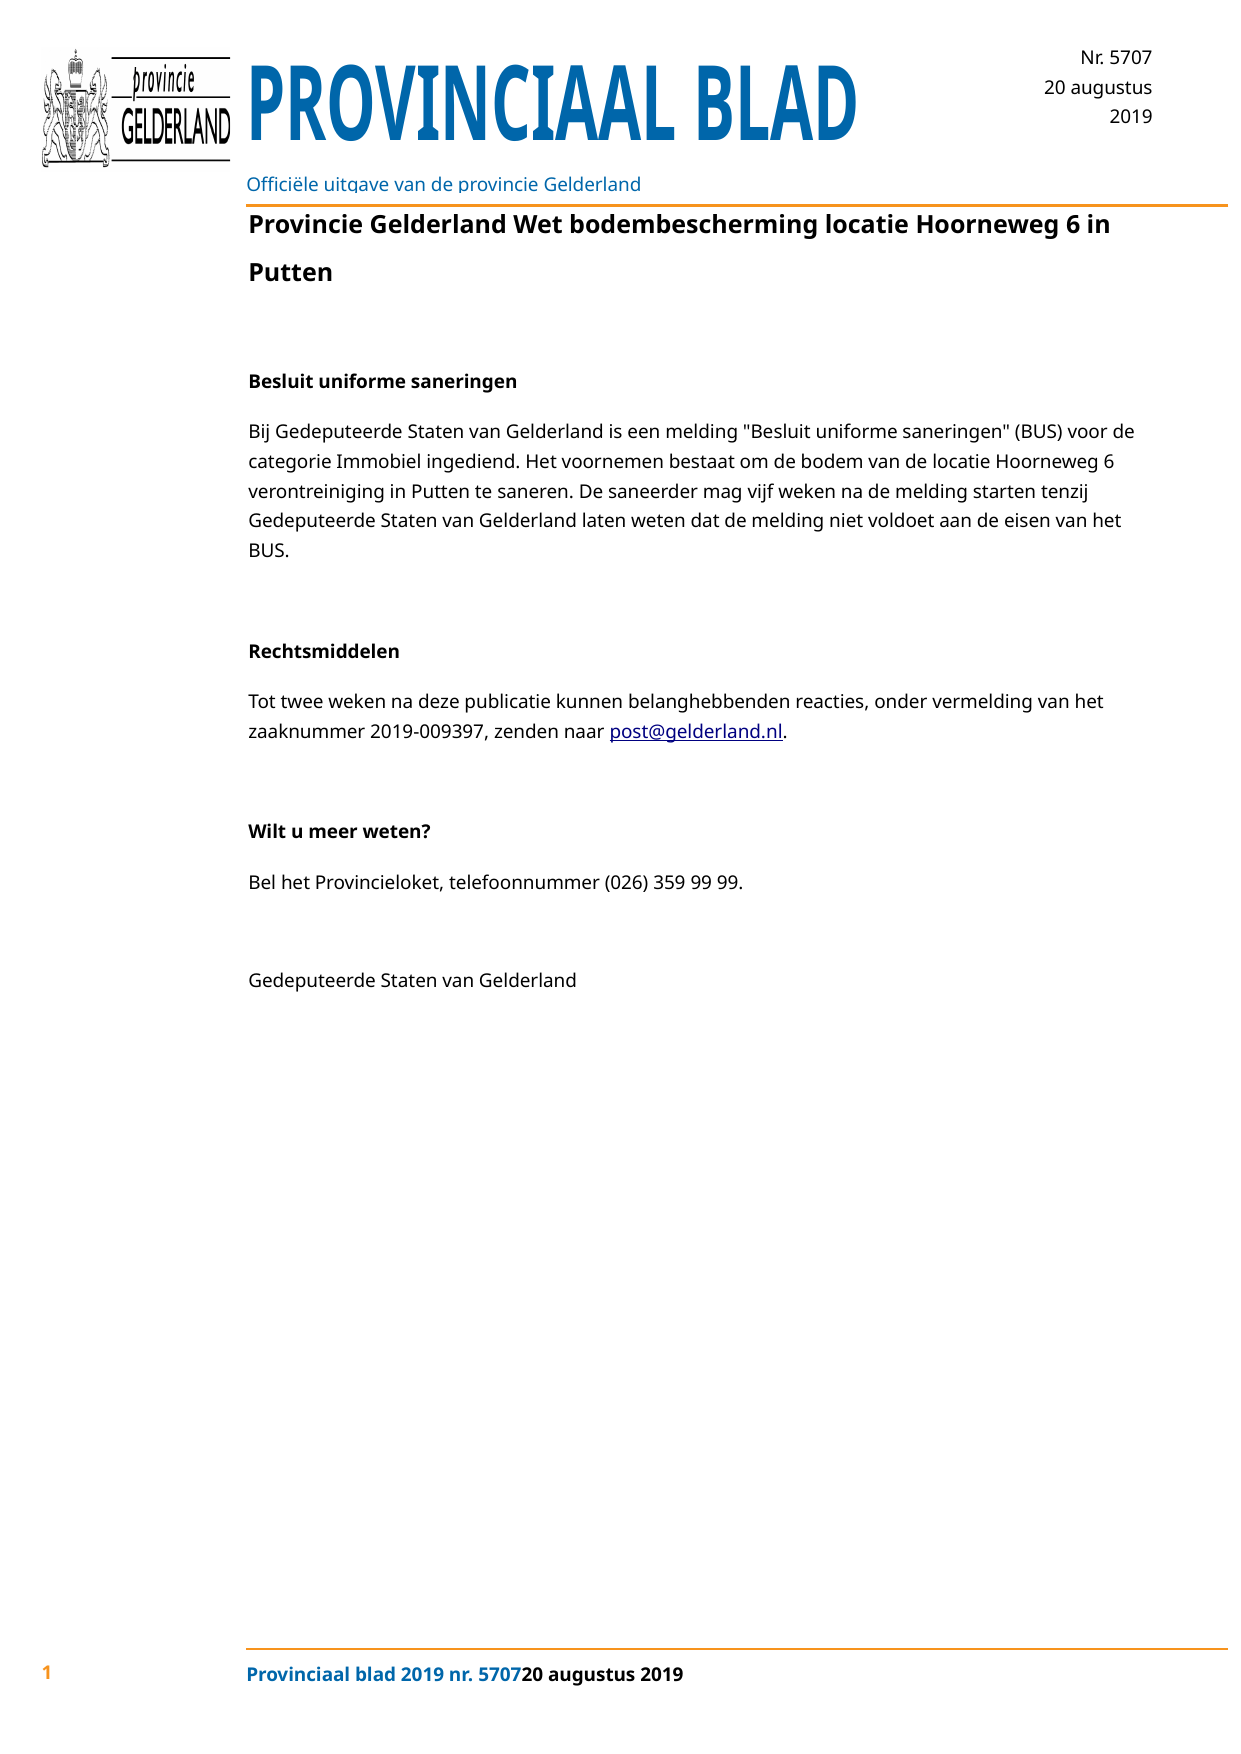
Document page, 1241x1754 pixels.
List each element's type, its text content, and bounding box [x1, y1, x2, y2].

picture [41, 47, 231, 172]
text Tot twee weken na deze publicatie kunnen belanghebbenden reacties, onder vermelding van het zaaknummer 2019-009397, zenden naar post@gelderland.nl. [248, 688, 1152, 744]
text Besluit uniforme saneringen [248, 368, 1152, 394]
text Rechtsmiddelen [248, 638, 1152, 664]
text Bij Gedeputeerde Staten van Gelderland is een melding "Besluit uniforme saneringen" (BUS) voor de categorie Immobiel ingediend. Het voornemen bestaat om de bodem van de locatie Hoorneweg 6 verontreiniging in Putten te saneren. De saneerder mag vijf weken na de melding starten tenzij Gedeputeerde Staten van Gelderland laten weten dat de melding niet voldoet aan de eisen van het BUS. [248, 419, 1152, 563]
text Bel het Provincieloket, telefoonnummer (026) 359 99 99. [248, 869, 1152, 895]
text Wilt u meer weten? [248, 819, 1152, 844]
text Provincie Gelderland Wet bodembescherming locatie Hoorneweg 6 in Putten [248, 207, 1152, 288]
text Gedeputeerde Staten van Gelderland [248, 967, 1152, 993]
